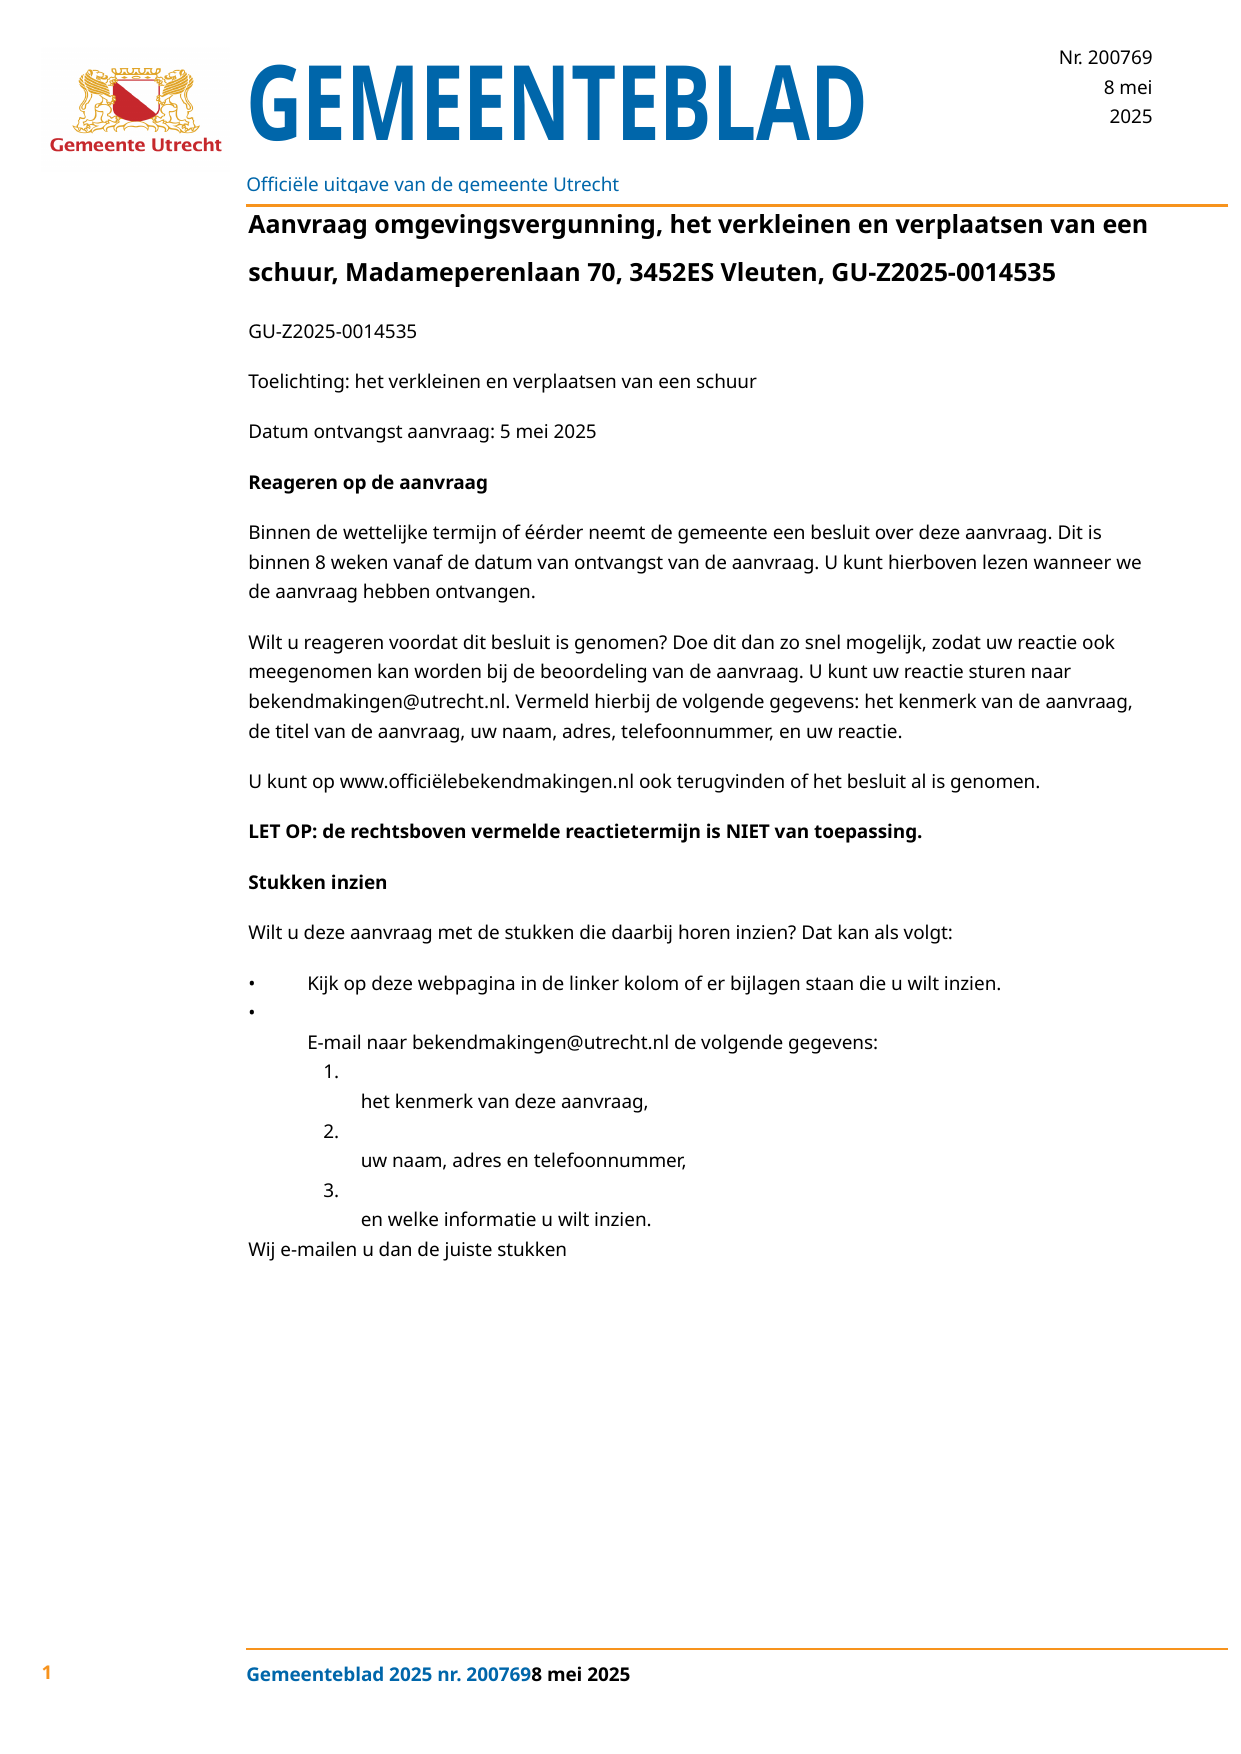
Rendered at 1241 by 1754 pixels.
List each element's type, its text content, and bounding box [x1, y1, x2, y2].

text Stukken inzien [248, 869, 1152, 895]
text LET OP: de rechtsboven vermelde reactietermijn is NIET van toepassing. [248, 819, 1152, 844]
text Binnen de wettelijke termijn of éérder neemt de gemeente een besluit over deze aanvraag. Dit is binnen 8 weken vanaf de datum van ontvangst van de aanvraag. U kunt hierboven lezen wanneer we de aanvraag hebben ontvangen. [248, 519, 1152, 604]
text Datum ontvangst aanvraag: 5 mei 2025 [248, 419, 1152, 444]
text Wij e-mailen u dan de juiste stukken [248, 1236, 1152, 1262]
list en welke informatie u wilt inzien. [323, 1207, 1152, 1232]
text Aanvraag omgevingsvergunning, het verkleinen en verplaatsen van een schuur, Madameperenlaan 70, 3452ES Vleuten, GU-Z2025-0014535 [248, 207, 1152, 288]
text Wilt u reageren voordat dit besluit is genomen? Doe dit dan zo snel mogelijk, zodat uw reactie ook meegenomen kan worden bij de beoordeling van de aanvraag. U kunt uw reactie sturen naar bekendmakingen@utrecht.nl. Vermeld hierbij de volgende gegevens: het kenmerk van de aanvraag, de titel van de aanvraag, uw naam, adres, telefoonnummer, en uw reactie. [248, 629, 1152, 744]
text U kunt op www.officiëlebekendmakingen.nl ook terugvinden of het besluit al is genomen. [248, 768, 1152, 794]
picture [41, 47, 231, 172]
text Toelichting: het verkleinen en verplaatsen van een schuur [248, 368, 1152, 394]
list Kijk op deze webpagina in de linker kolom of er bijlagen staan die u wilt inzien. [248, 970, 1152, 996]
text GU-Z2025-0014535 [248, 318, 1152, 344]
list uw naam, adres en telefoonnummer, [323, 1147, 1152, 1173]
list het kenmerk van deze aanvraag, [323, 1088, 1152, 1114]
list E-mail naar bekendmakingen@utrecht.nl de volgende gegevens: [248, 1029, 1152, 1055]
text Reageren op de aanvraag [248, 469, 1152, 495]
text Wilt u deze aanvraag met de stukken die daarbij horen inzien? Dat kan als volgt: [248, 919, 1152, 945]
